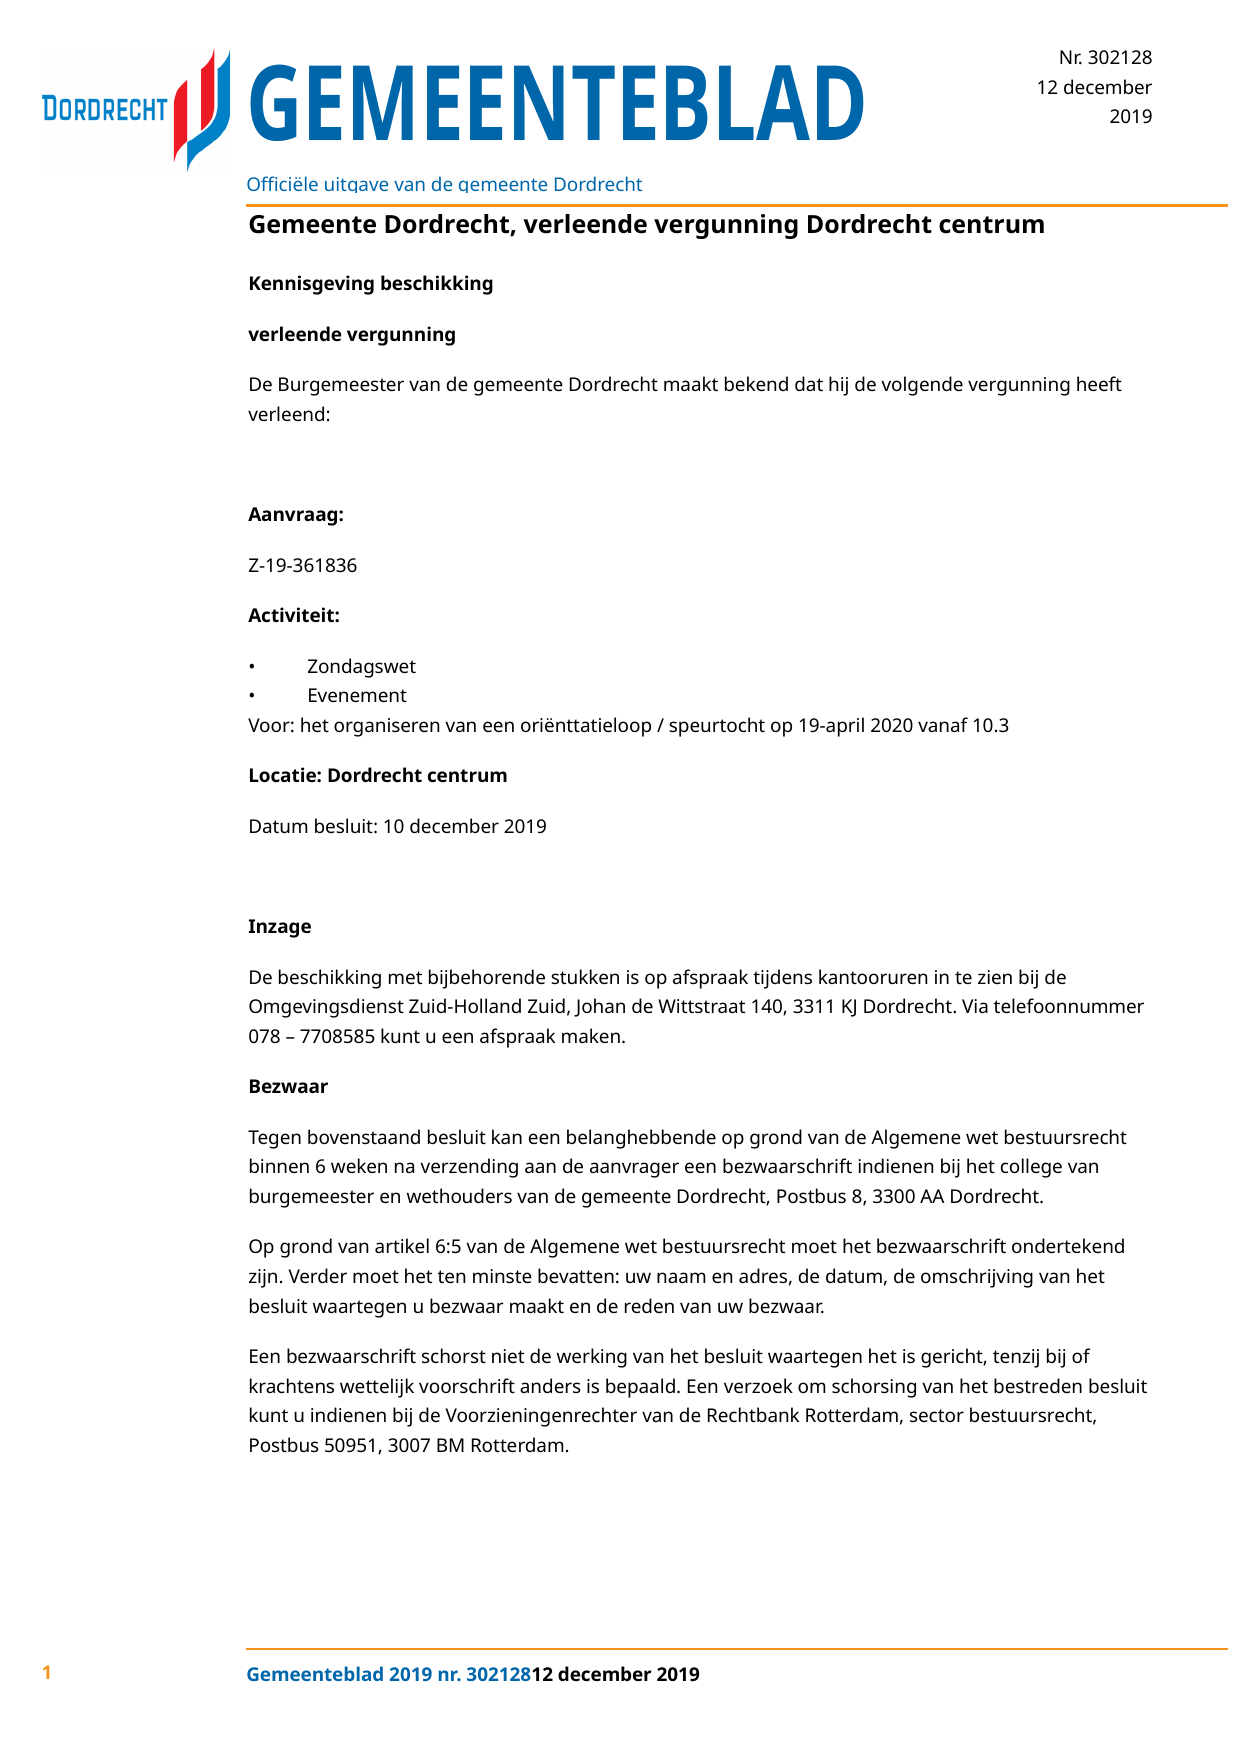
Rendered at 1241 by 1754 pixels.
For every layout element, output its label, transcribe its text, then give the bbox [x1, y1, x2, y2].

text Locatie: Dordrecht centrum [248, 762, 1152, 788]
text De beschikking met bijbehorende stukken is op afspraak tijdens kantooruren in te zien bij de Omgevingsdienst Zuid-Holland Zuid, Johan de Wittstraat 140, 3311 KJ Dordrecht. Via telefoonnummer 078 – 7708585 kunt u een afspraak maken. [248, 964, 1152, 1049]
text Z-19-361836 [248, 552, 1152, 578]
text Kennisgeving beschikking [248, 270, 1152, 296]
text Inzage [248, 914, 1152, 939]
text Bezwaar [248, 1074, 1152, 1099]
text Gemeente Dordrecht, verleende vergunning Dordrecht centrum [248, 207, 1152, 241]
text Voor: het organiseren van een oriënttatieloop / speurtocht op 19-april 2020 vanaf 10.3 [248, 712, 1152, 738]
text Datum besluit: 10 december 2019 [248, 813, 1152, 838]
text Op grond van artikel 6:5 van de Algemene wet bestuursrecht moet het bezwaarschrift ondertekend zijn. Verder moet het ten minste bevatten: uw naam en adres, de datum, de omschrijving van het besluit waartegen u bezwaar maakt en de reden van uw bezwaar. [248, 1234, 1152, 1318]
text Een bezwaarschrift schorst niet de werking van het besluit waartegen het is gericht, tenzij bij of krachtens wettelijk voorschrift anders is bepaald. Een verzoek om schorsing van het bestreden besluit kunt u indienen bij de Voorzieningenrechter van de Rechtbank Rotterdam, sector bestuursrecht, Postbus 50951, 3007 BM Rotterdam. [248, 1343, 1152, 1458]
text Tegen bovenstaand besluit kan een belanghebbende op grond van de Algemene wet bestuursrecht binnen 6 weken na verzending aan de aanvrager een bezwaarschrift indienen bij het college van burgemeester en wethouders van de gemeente Dordrecht, Postbus 8, 3300 AA Dordrecht. [248, 1124, 1152, 1209]
text verleende vergunning [248, 321, 1152, 346]
text Activiteit: [248, 602, 1152, 628]
list Evenement [248, 682, 1152, 708]
picture [41, 47, 231, 172]
text De Burgemeester van de gemeente Dordrecht maakt bekend dat hij de volgende vergunning heeft verleend: [248, 371, 1152, 426]
text Aanvraag: [248, 502, 1152, 527]
list Zondagswet [248, 653, 1152, 678]
